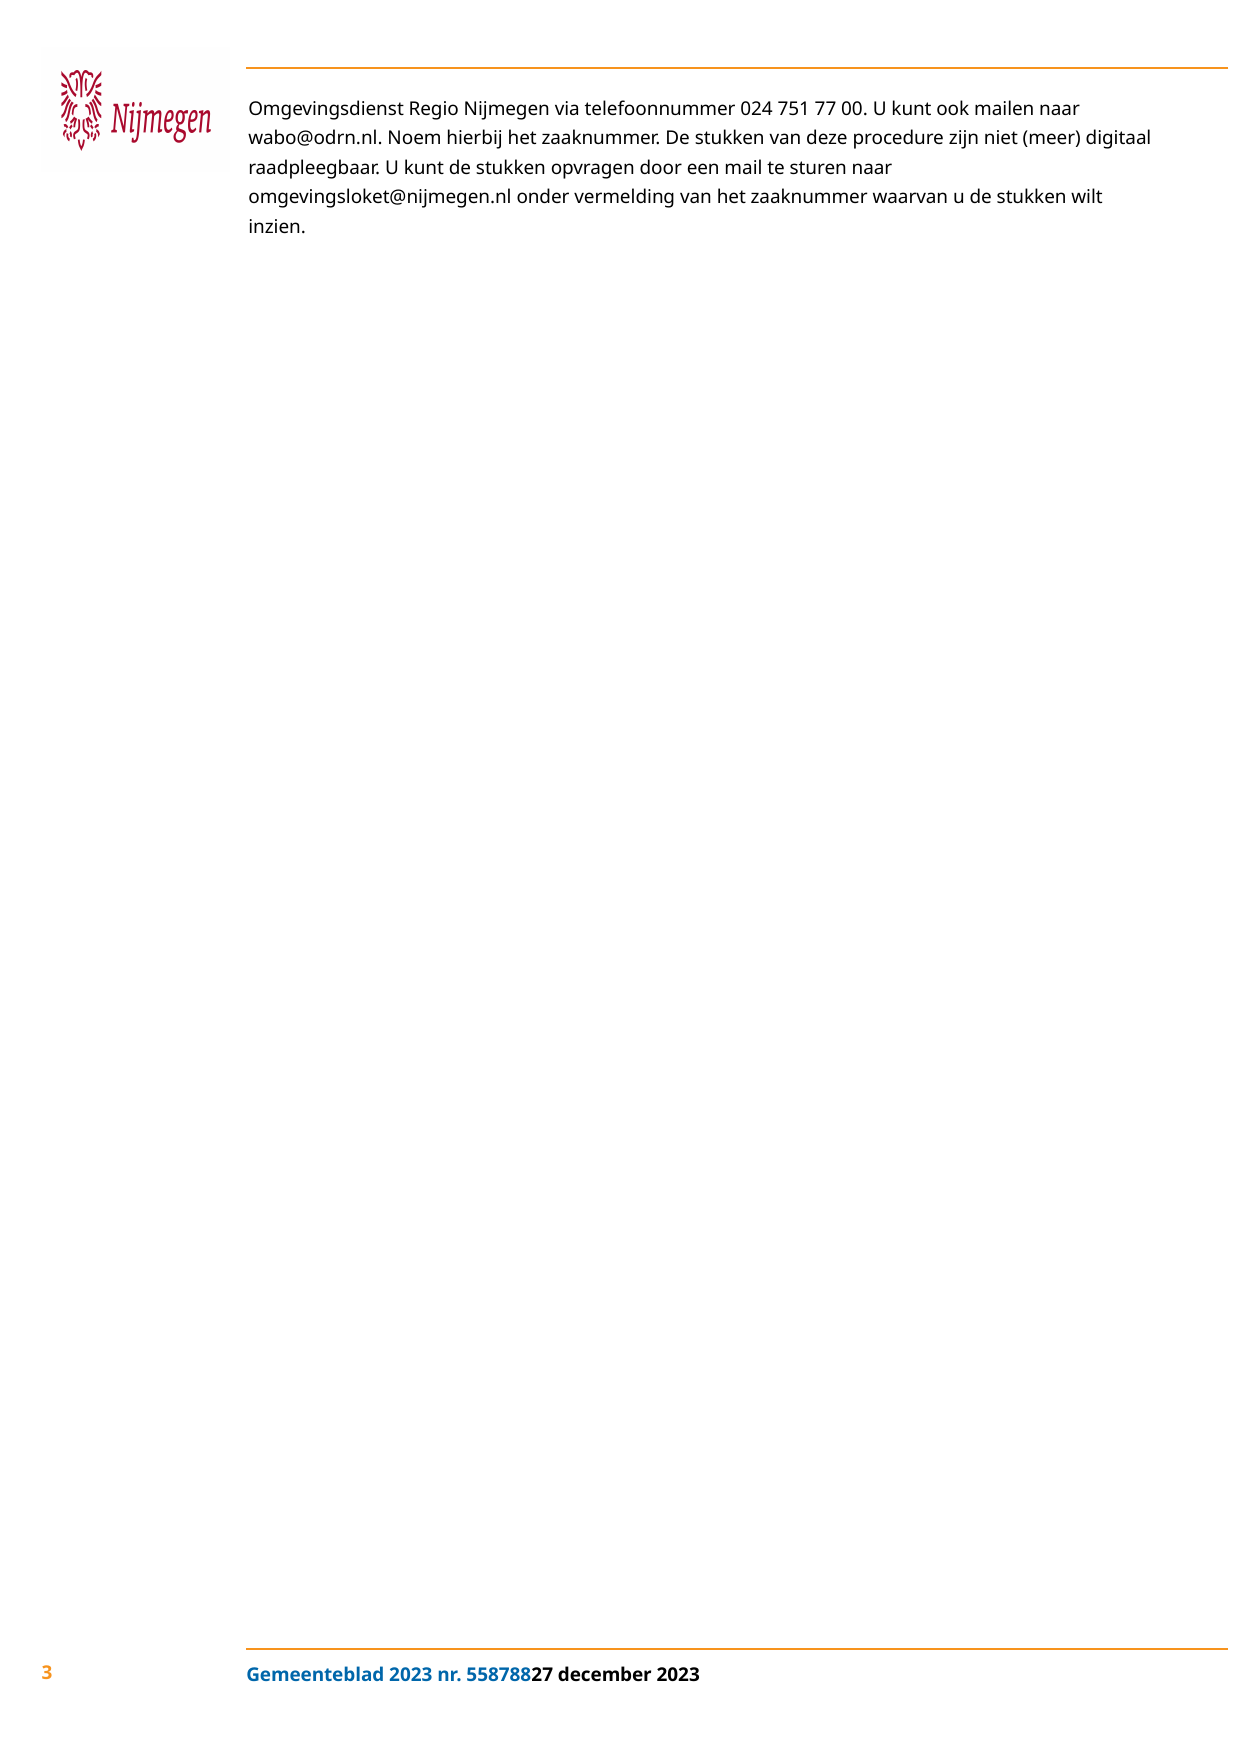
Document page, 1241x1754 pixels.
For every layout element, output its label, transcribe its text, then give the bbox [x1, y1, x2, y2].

picture [41, 47, 231, 172]
text Omgevingsdienst Regio Nijmegen via telefoonnummer 024 751 77 00. U kunt ook mailen naar wabo@odrn.nl. Noem hierbij het zaaknummer. De stukken van deze procedure zijn niet (meer) digitaal raadpleegbaar. U kunt de stukken opvragen door een mail te sturen naar omgevingsloket@nijmegen.nl onder vermelding van het zaaknummer waarvan u de stukken wilt inzien. [248, 95, 1152, 239]
